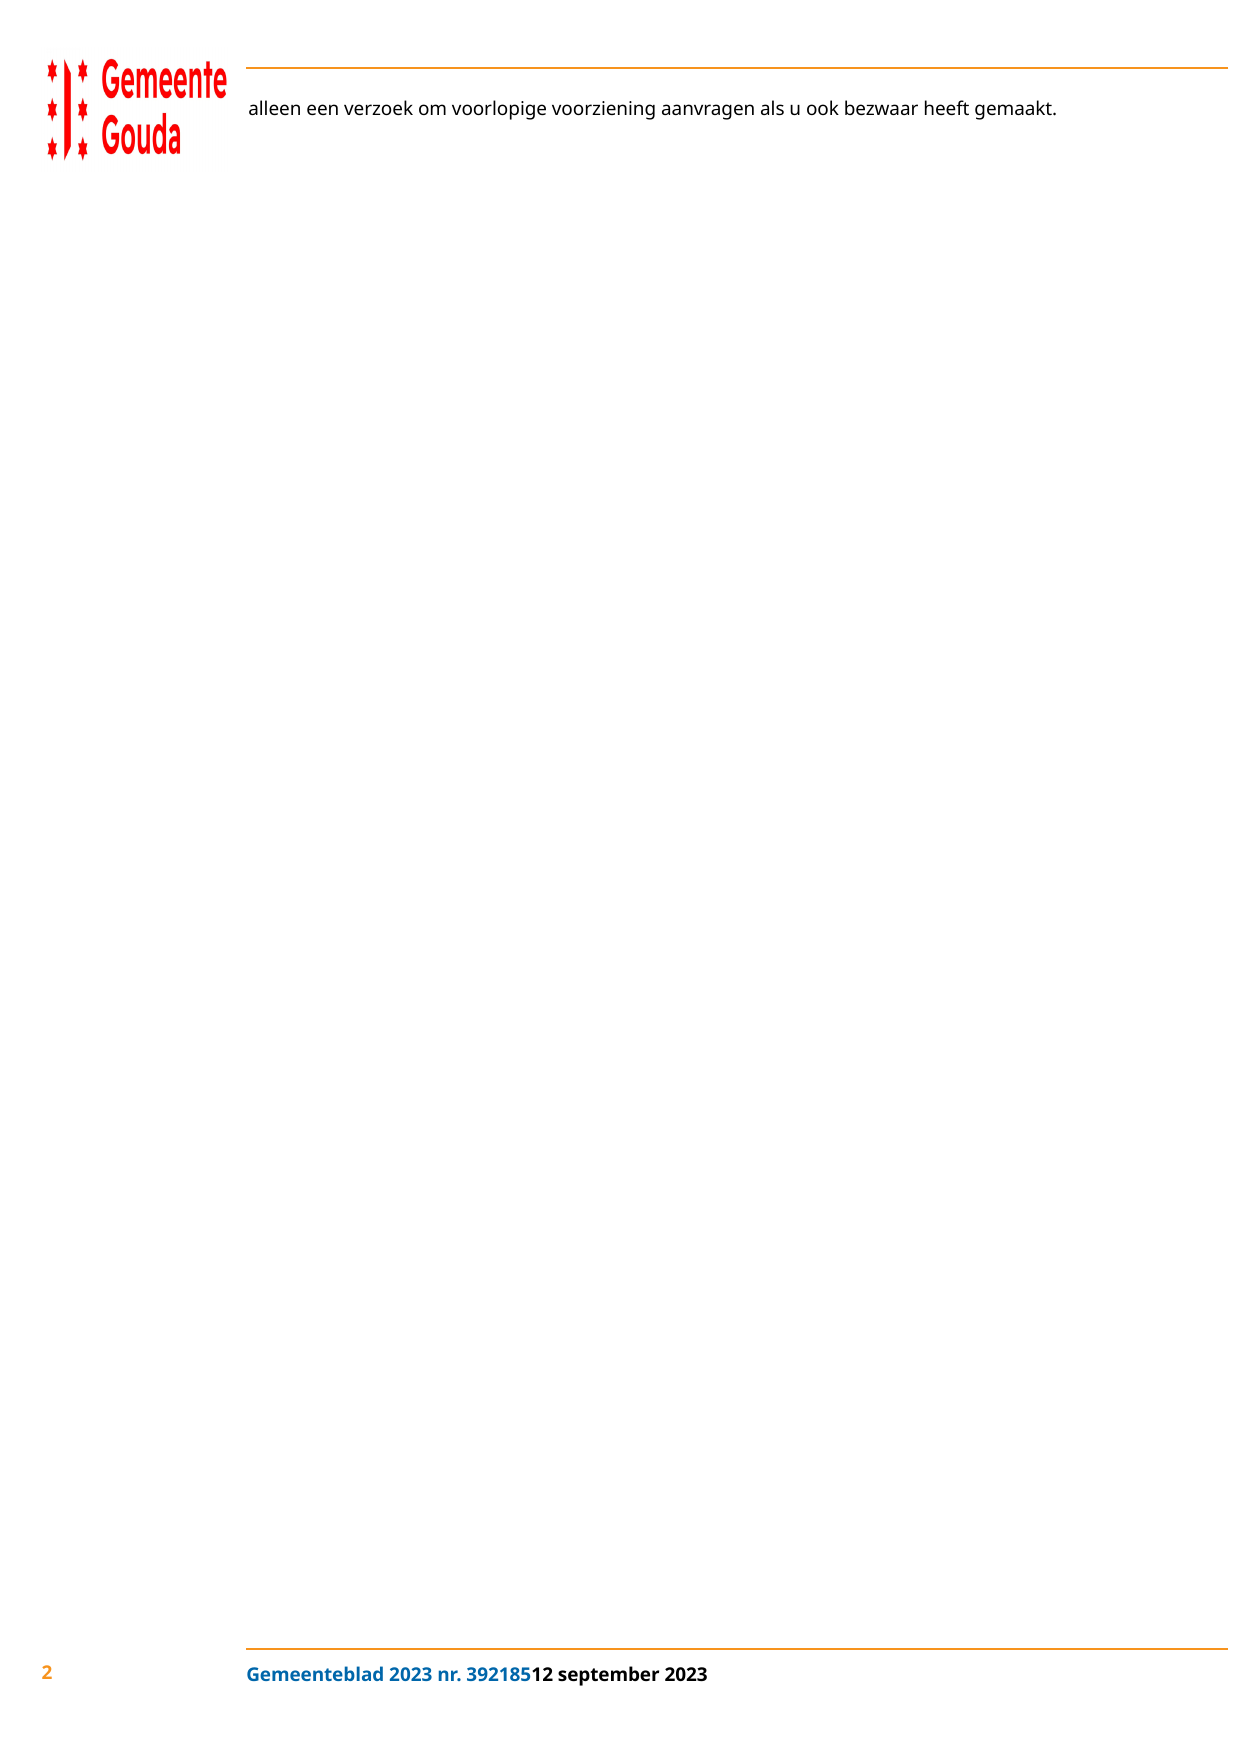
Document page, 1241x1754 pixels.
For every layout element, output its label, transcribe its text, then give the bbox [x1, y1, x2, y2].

picture [41, 47, 231, 172]
text alleen een verzoek om voorlopige voorziening aanvragen als u ook bezwaar heeft gemaakt. [248, 95, 1152, 121]
